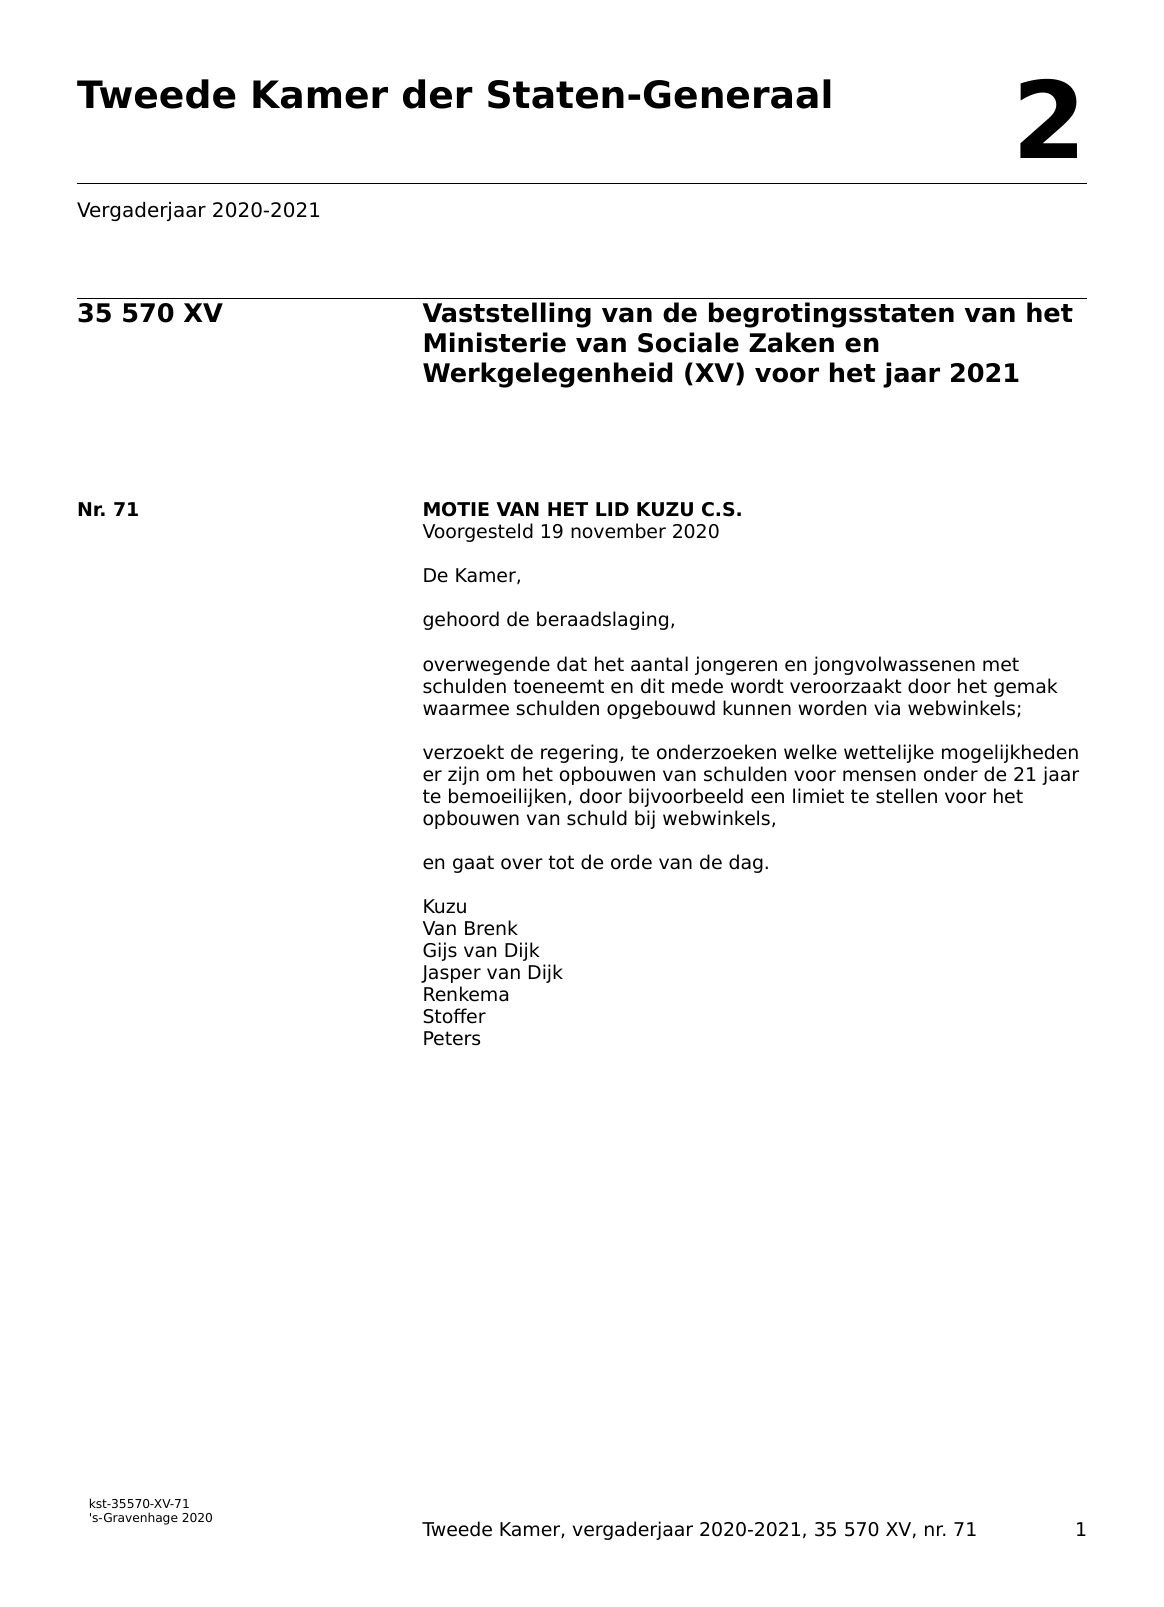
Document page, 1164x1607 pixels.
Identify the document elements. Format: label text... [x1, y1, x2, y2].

text 's-Gravenhage 2020 [88, 1511, 323, 1525]
text gehoord de beraadslaging, [422, 609, 1087, 631]
text verzoekt de regering, te onderzoeken welke wettelijke mogelijkheden er zijn om het opbouwen van schulden voor mensen onder de 21 jaar te bemoeilijken, door bijvoorbeeld een limiet te stellen voor het opbouwen van schuld bij webwinkels, [422, 742, 1087, 829]
table_header Tweede Kamer der Staten-Generaal [77, 59, 886, 183]
text Peters [422, 1028, 1087, 1050]
text Gijs van Dijk [422, 940, 1087, 962]
table_cell Vergaderjaar 2020-2021 [77, 184, 1087, 298]
text Van Brenk [422, 918, 1087, 940]
text Renkema [422, 984, 1087, 1006]
subtitle 35 570 XV Vaststelling van de begrotingsstaten van het Ministerie van Sociale Zaken en Werkgelegenheid (XV) voor het jaar 2021 [77, 299, 1087, 388]
text Jasper van Dijk [422, 962, 1087, 984]
text kst-35570-XV-71 [88, 1497, 323, 1511]
text Stoffer [422, 1006, 1087, 1028]
text Kuzu [422, 896, 1087, 918]
text Voorgesteld 19 november 2020 [422, 521, 1087, 543]
subtitle Nr. 71 MOTIE VAN HET LID KUZU C.S. [77, 499, 1087, 521]
table_header 2 [886, 59, 1087, 183]
text De Kamer, [422, 565, 1087, 587]
text overwegende dat het aantal jongeren en jongvolwassenen met schulden toeneemt en dit mede wordt veroorzaakt door het gemak waarmee schulden opgebouwd kunnen worden via webwinkels; [422, 653, 1087, 719]
text en gaat over tot de orde van de dag. [422, 852, 1087, 874]
